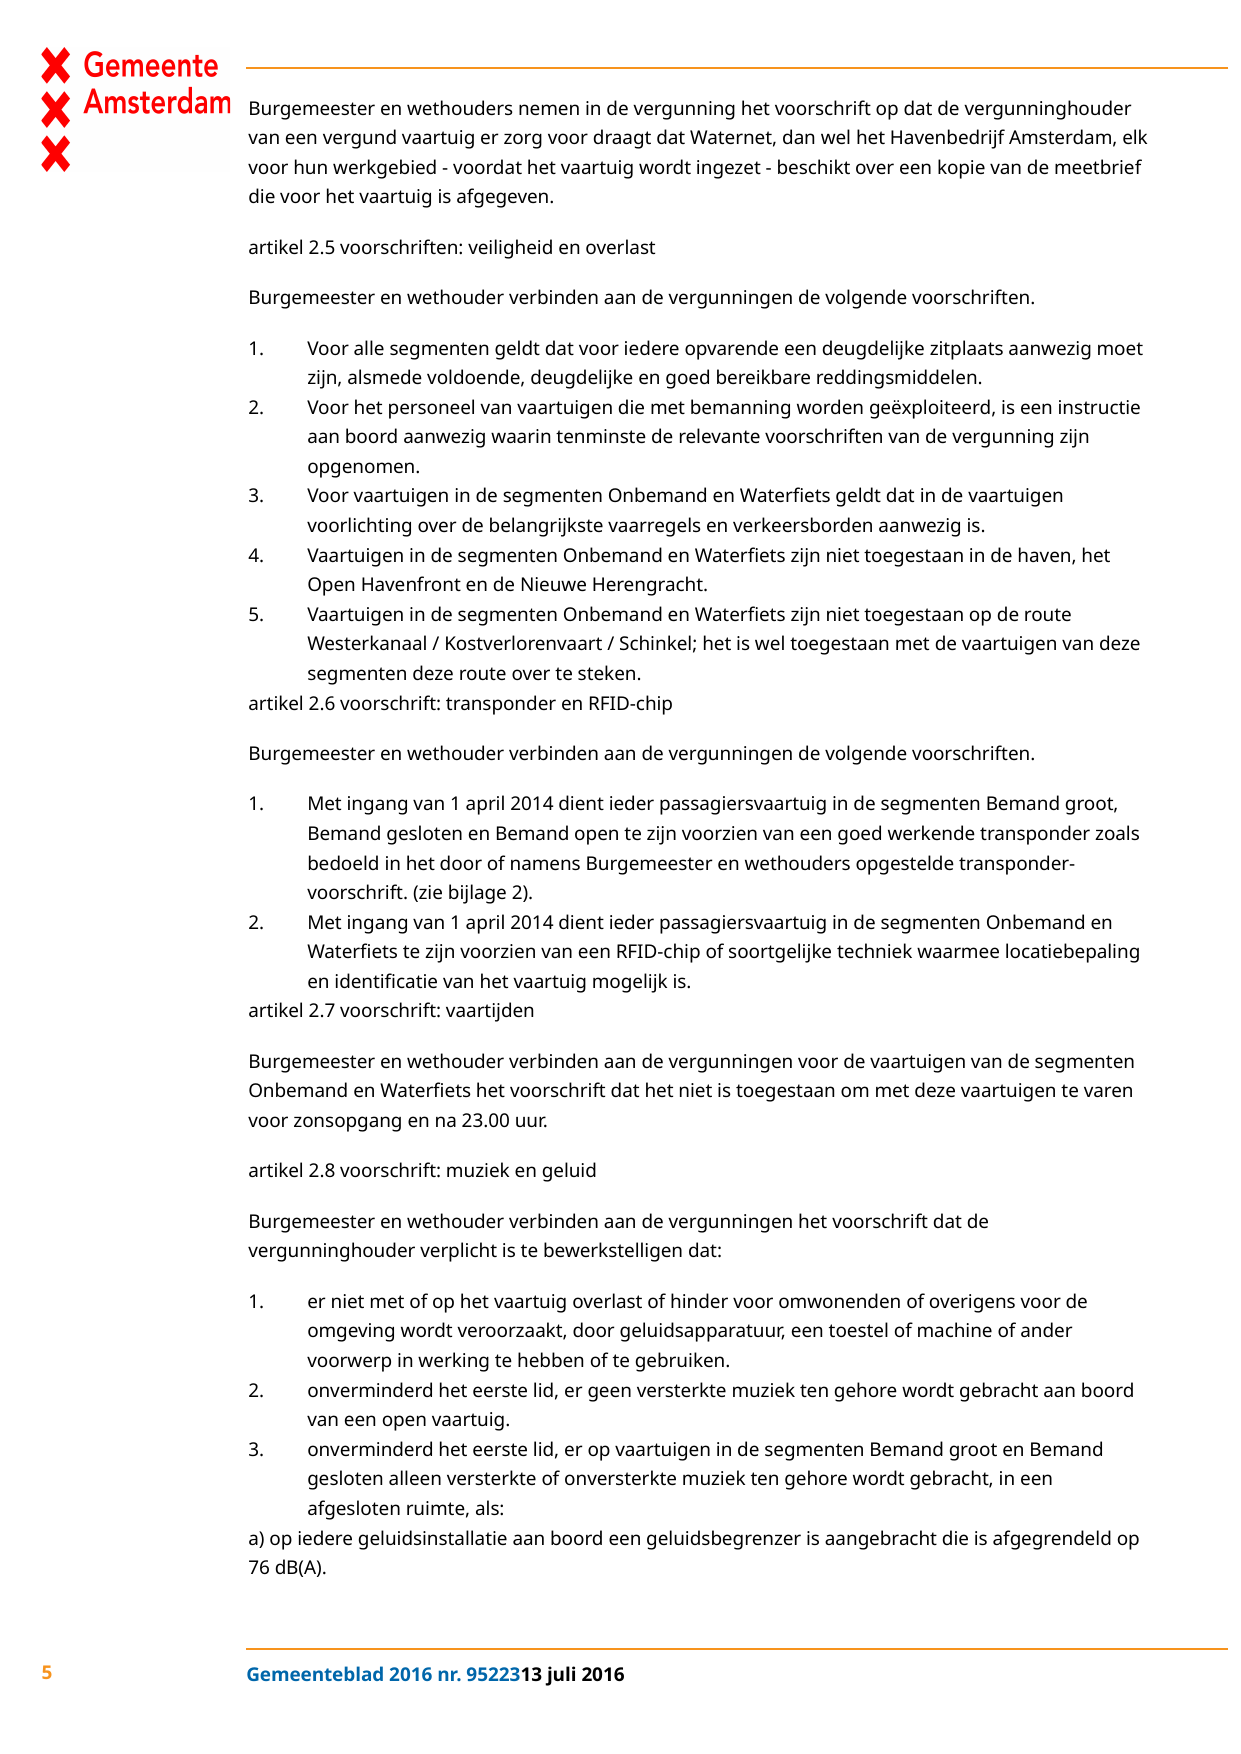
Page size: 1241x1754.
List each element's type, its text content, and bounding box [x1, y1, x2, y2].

list onverminderd het eerste lid, er geen versterkte muziek ten gehore wordt gebracht aan boord van een open vaartuig. [248, 1377, 1152, 1432]
text Burgemeester en wethouders nemen in de vergunning het voorschrift op dat de vergunninghouder van een vergund vaartuig er zorg voor draagt dat Waternet, dan wel het Havenbedrijf Amsterdam, elk voor hun werkgebied - voordat het vaartuig wordt ingezet - beschikt over een kopie van de meetbrief die voor het vaartuig is afgegeven. [248, 95, 1152, 209]
list onverminderd het eerste lid, er op vaartuigen in de segmenten Bemand groot en Bemand gesloten alleen versterkte of onversterkte muziek ten gehore wordt gebracht, in een afgesloten ruimte, als: [248, 1436, 1152, 1521]
text artikel 2.8 voorschrift: muziek en geluid [248, 1158, 1152, 1183]
list Voor alle segmenten geldt dat voor iedere opvarende een deugdelijke zitplaats aanwezig moet zijn, alsmede voldoende, deugdelijke en goed bereikbare reddingsmiddelen. [248, 335, 1152, 390]
list er niet met of op het vaartuig overlast of hinder voor omwonenden of overigens voor de omgeving wordt veroorzaakt, door geluidsapparatuur, een toestel of machine of ander voorwerp in werking te hebben of te gebruiken. [248, 1288, 1152, 1373]
picture [41, 47, 231, 172]
text a) op iedere geluidsinstallatie aan boord een geluidsbegrenzer is aangebracht die is afgegrendeld op 76 dB(A). [248, 1525, 1152, 1580]
list Met ingang van 1 april 2014 dient ieder passagiersvaartuig in de segmenten Bemand groot, Bemand gesloten en Bemand open te zijn voorzien van een goed werkende transponder zoals bedoeld in het door of namens Burgemeester en wethouders opgestelde transponder-voorschrift. (zie bijlage 2). [248, 791, 1152, 905]
text artikel 2.5 voorschriften: veiligheid en overlast [248, 234, 1152, 260]
list Vaartuigen in de segmenten Onbemand en Waterfiets zijn niet toegestaan in de haven, het Open Havenfront en de Nieuwe Herengracht. [248, 542, 1152, 597]
text Burgemeester en wethouder verbinden aan de vergunningen de volgende voorschriften. [248, 740, 1152, 766]
text Burgemeester en wethouder verbinden aan de vergunningen het voorschrift dat de vergunninghouder verplicht is te bewerkstelligen dat: [248, 1208, 1152, 1263]
list Voor vaartuigen in de segmenten Onbemand en Waterfiets geldt dat in de vaartuigen voorlichting over de belangrijkste vaarregels en verkeersborden aanwezig is. [248, 483, 1152, 538]
text artikel 2.6 voorschrift: transponder en RFID-chip [248, 690, 1152, 716]
list Voor het personeel van vaartuigen die met bemanning worden geëxploiteerd, is een instructie aan boord aanwezig waarin tenminste de relevante voorschriften van de vergunning zijn opgenomen. [248, 394, 1152, 479]
text Burgemeester en wethouder verbinden aan de vergunningen voor de vaartuigen van de segmenten Onbemand en Waterfiets het voorschrift dat het niet is toegestaan om met deze vaartuigen te varen voor zonsopgang en na 23.00 uur. [248, 1048, 1152, 1133]
text artikel 2.7 voorschrift: vaartijden [248, 998, 1152, 1023]
list Vaartuigen in de segmenten Onbemand en Waterfiets zijn niet toegestaan op de route Westerkanaal / Kostverlorenvaart / Schinkel; het is wel toegestaan met de vaartuigen van deze segmenten deze route over te steken. [248, 601, 1152, 686]
list Met ingang van 1 april 2014 dient ieder passagiersvaartuig in de segmenten Onbemand en Waterfiets te zijn voorzien van een RFID-chip of soortgelijke techniek waarmee locatiebepaling en identificatie van het vaartuig mogelijk is. [248, 909, 1152, 994]
text Burgemeester en wethouder verbinden aan de vergunningen de volgende voorschriften. [248, 284, 1152, 310]
